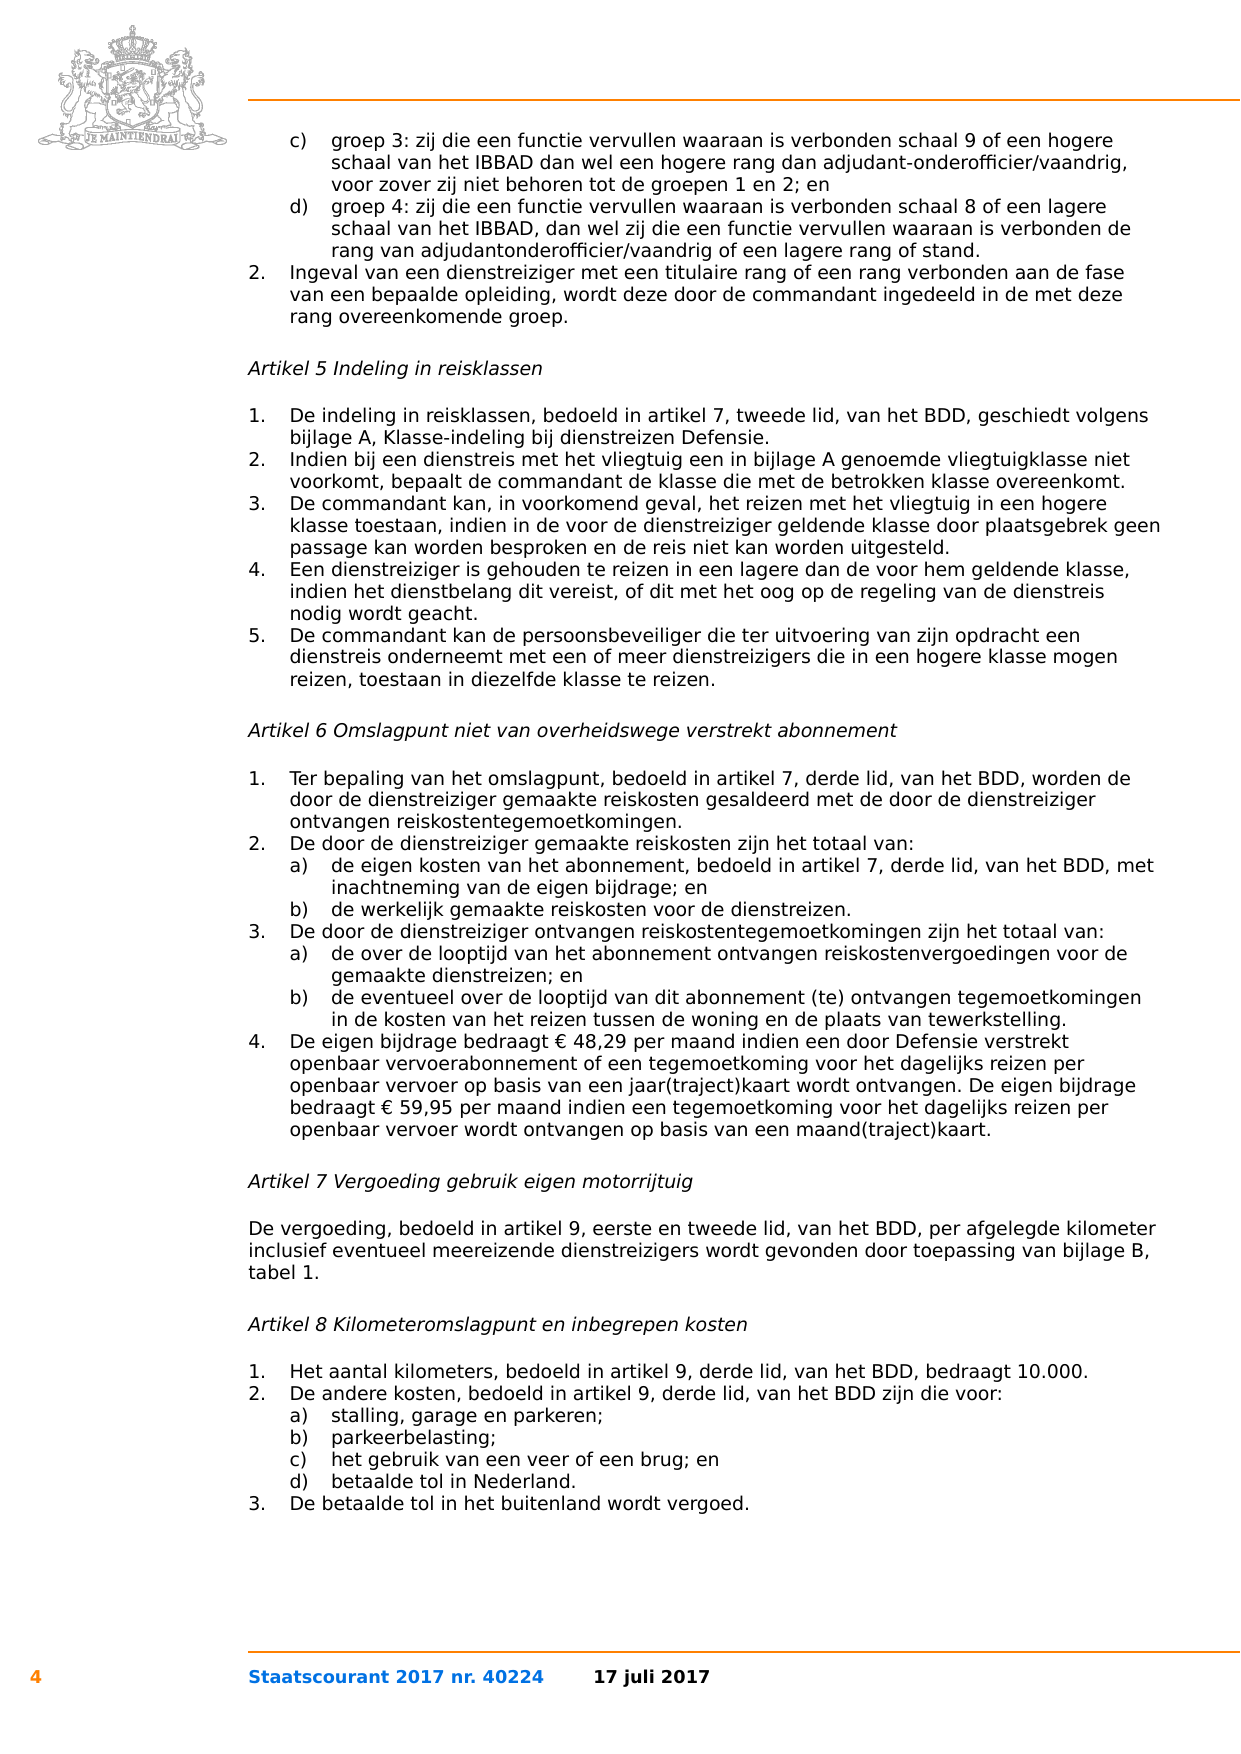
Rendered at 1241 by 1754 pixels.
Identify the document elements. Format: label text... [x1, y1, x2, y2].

text 3. De betaalde tol in het buitenland wordt vergoed. [248, 1493, 1163, 1515]
text c) groep 3: zij die een functie vervullen waaraan is verbonden schaal 9 of een hogere schaal van het IBBAD dan wel een hogere rang dan adjudant-onderofficier/vaandrig, voor zover zij niet behoren tot de groepen 1 en 2; en [289, 130, 1163, 196]
subtitle Artikel 5 Indeling in reisklassen [248, 358, 1163, 380]
text d) betaalde tol in Nederland. [289, 1471, 1163, 1493]
text 4. Een dienstreiziger is gehouden te reizen in een lagere dan de voor hem geldende klasse, indien het dienstbelang dit vereist, of dit met het oog op de regeling van de dienstreis nodig wordt geacht. [248, 558, 1163, 624]
subtitle Artikel 7 Vergoeding gebruik eigen motorrijtuig [248, 1171, 1163, 1193]
text 1. Ter bepaling van het omslagpunt, bedoeld in artikel 7, derde lid, van het BDD, worden de door de dienstreiziger gemaakte reiskosten gesaldeerd met de door de dienstreiziger ontvangen reiskostentegemoetkomingen. [248, 767, 1163, 833]
text De vergoeding, bedoeld in artikel 9, eerste en tweede lid, van het BDD, per afgelegde kilometer inclusief eventueel meereizende dienstreizigers wordt gevonden door toepassing van bijlage B, tabel 1. [248, 1218, 1163, 1284]
text d) groep 4: zij die een functie vervullen waaraan is verbonden schaal 8 of een lagere schaal van het IBBAD, dan wel zij die een functie vervullen waaraan is verbonden de rang van adjudantonderofficier/vaandrig of een lagere rang of stand. [289, 196, 1163, 262]
text 5. De commandant kan de persoonsbeveiliger die ter uitvoering van zijn opdracht een dienstreis onderneemt met een of meer dienstreizigers die in een hogere klasse mogen reizen, toestaan in diezelfde klasse te reizen. [248, 624, 1163, 690]
text 2. De andere kosten, bedoeld in artikel 9, derde lid, van het BDD zijn die voor: [248, 1383, 1163, 1405]
subtitle Artikel 8 Kilometeromslagpunt en inbegrepen kosten [248, 1314, 1163, 1336]
text a) de eigen kosten van het abonnement, bedoeld in artikel 7, derde lid, van het BDD, met inachtneming van de eigen bijdrage; en [289, 855, 1163, 899]
text 3. De door de dienstreiziger ontvangen reiskostentegemoetkomingen zijn het totaal van: [248, 921, 1163, 943]
text 2. Indien bij een dienstreis met het vliegtuig een in bijlage A genoemde vliegtuigklasse niet voorkomt, bepaalt de commandant de klasse die met de betrokken klasse overeenkomt. [248, 449, 1163, 493]
text 4. De eigen bijdrage bedraagt € 48,29 per maand indien een door Defensie verstrekt openbaar vervoerabonnement of een tegemoetkoming voor het dagelijks reizen per openbaar vervoer op basis van een jaar(traject)kaart wordt ontvangen. De eigen bijdrage bedraagt € 59,95 per maand indien een tegemoetkoming voor het dagelijks reizen per openbaar vervoer wordt ontvangen op basis van een maand(traject)kaart. [248, 1031, 1163, 1141]
subtitle Artikel 6 Omslagpunt niet van overheidswege verstrekt abonnement [248, 720, 1163, 742]
text a) de over de looptijd van het abonnement ontvangen reiskostenvergoedingen voor de gemaakte dienstreizen; en [289, 943, 1163, 987]
text b) de werkelijk gemaakte reiskosten voor de dienstreizen. [289, 899, 1163, 921]
picture [38, 25, 227, 150]
text c) het gebruik van een veer of een brug; en [289, 1449, 1163, 1471]
text 2. Ingeval van een dienstreiziger met een titulaire rang of een rang verbonden aan de fase van een bepaalde opleiding, wordt deze door de commandant ingedeeld in de met deze rang overeenkomende groep. [248, 262, 1163, 328]
text a) stalling, garage en parkeren; [289, 1405, 1163, 1427]
text 1. De indeling in reisklassen, bedoeld in artikel 7, tweede lid, van het BDD, geschiedt volgens bijlage A, Klasse-indeling bij dienstreizen Defensie. [248, 405, 1163, 449]
text 2. De door de dienstreiziger gemaakte reiskosten zijn het totaal van: [248, 833, 1163, 855]
text 1. Het aantal kilometers, bedoeld in artikel 9, derde lid, van het BDD, bedraagt 10.000. [248, 1361, 1163, 1383]
text b) parkeerbelasting; [289, 1427, 1163, 1449]
text b) de eventueel over de looptijd van dit abonnement (te) ontvangen tegemoetkomingen in de kosten van het reizen tussen de woning en de plaats van tewerkstelling. [289, 987, 1163, 1031]
text 3. De commandant kan, in voorkomend geval, het reizen met het vliegtuig in een hogere klasse toestaan, indien in de voor de dienstreiziger geldende klasse door plaatsgebrek geen passage kan worden besproken en de reis niet kan worden uitgesteld. [248, 493, 1163, 558]
